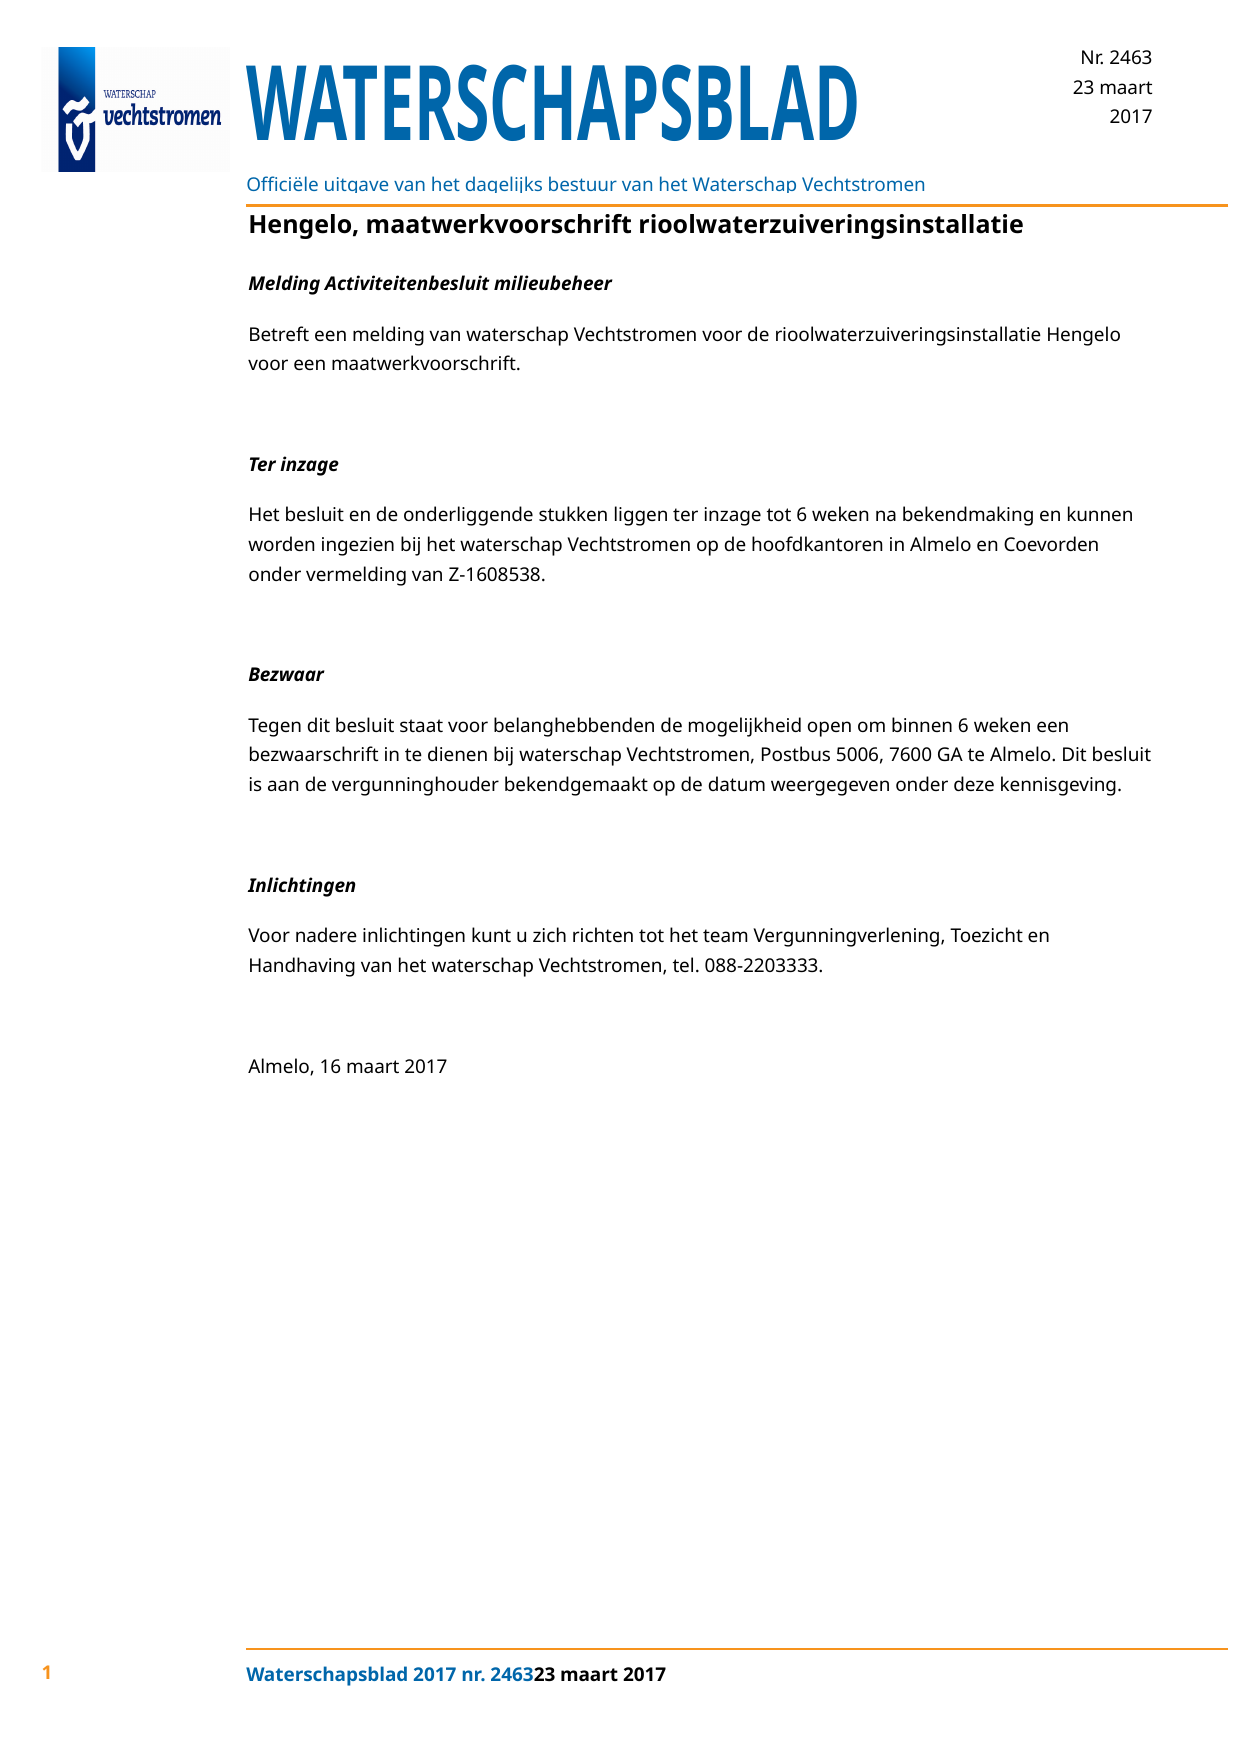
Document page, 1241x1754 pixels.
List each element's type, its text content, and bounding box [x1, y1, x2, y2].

text Voor nadere inlichtingen kunt u zich richten tot het team Vergunningverlening, Toezicht en Handhaving van het waterschap Vechtstromen, tel. 088-2203333. [248, 922, 1152, 978]
text Inlichtingen [248, 872, 1152, 898]
text Bezwaar [248, 662, 1152, 687]
picture [41, 47, 231, 172]
text Ter inzage [248, 451, 1152, 477]
text Almelo, 16 maart 2017 [248, 1053, 1152, 1078]
text Het besluit en de onderliggende stukken liggen ter inzage tot 6 weken na bekendmaking en kunnen worden ingezien bij het waterschap Vechtstromen op de hoofdkantoren in Almelo en Coevorden onder vermelding van Z-1608538. [248, 502, 1152, 586]
text Hengelo, maatwerkvoorschrift rioolwaterzuiveringsinstallatie [248, 207, 1152, 241]
text Melding Activiteitenbesluit milieubeheer [248, 270, 1152, 296]
text Tegen dit besluit staat voor belanghebbenden de mogelijkheid open om binnen 6 weken een bezwaarschrift in te dienen bij waterschap Vechtstromen, Postbus 5006, 7600 GA te Almelo. Dit besluit is aan de vergunninghouder bekendgemaakt op de datum weergegeven onder deze kennisgeving. [248, 712, 1152, 797]
text Betreft een melding van waterschap Vechtstromen voor de rioolwaterzuiveringsinstallatie Hengelo voor een maatwerkvoorschrift. [248, 321, 1152, 376]
